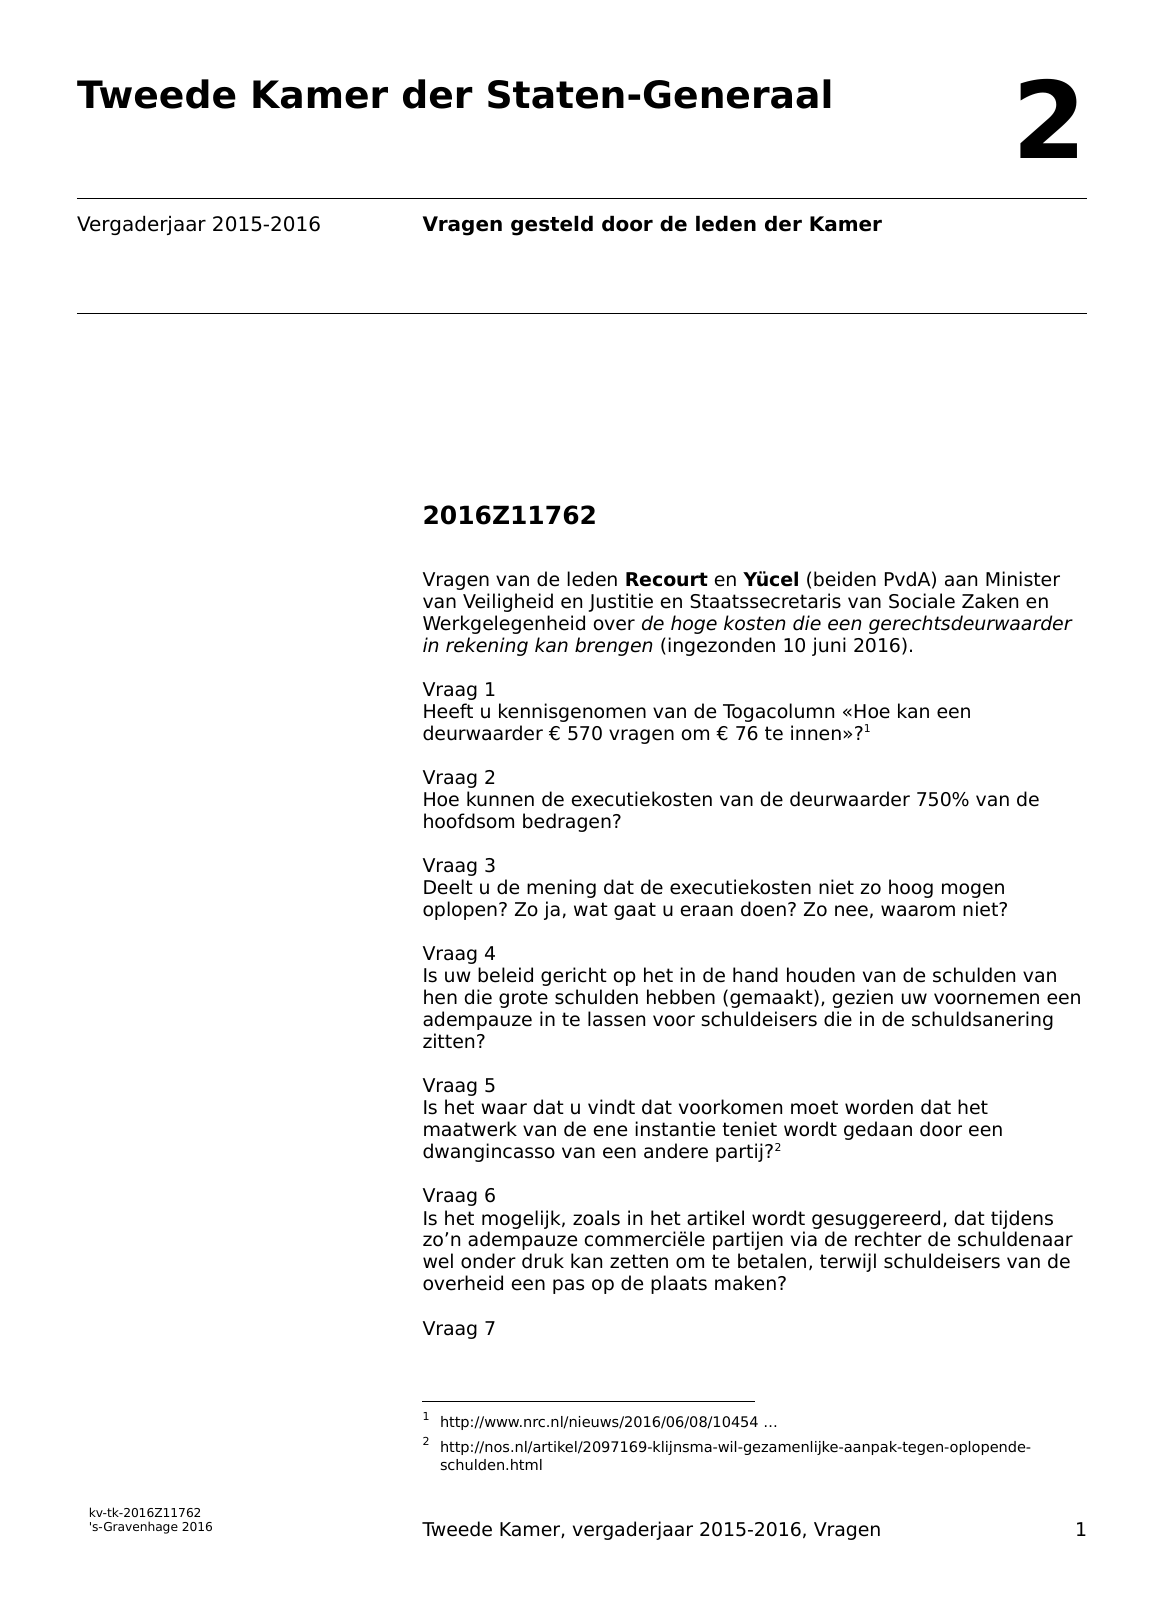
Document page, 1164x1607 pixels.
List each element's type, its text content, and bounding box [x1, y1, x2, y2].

text Vraag 6 [422, 1185, 1087, 1207]
text Vragen van de leden Recourt en Yücel (beiden PvdA) aan Minister van Veiligheid en Justitie en Staatssecretaris van Sociale Zaken en Werkgelegenheid over de hoge kosten die een gerechtsdeurwaarder in rekening kan brengen (ingezonden 10 juni 2016). [422, 569, 1087, 657]
table_header 2 [886, 59, 1087, 198]
text kv-tk-2016Z11762 [88, 1506, 323, 1520]
text Vraag 2 [422, 767, 1087, 789]
text Vraag 1 [422, 679, 1087, 701]
table_header Tweede Kamer der Staten-Generaal [77, 59, 886, 198]
text Vraag 7 [422, 1317, 1087, 1339]
text 2016Z11762 [422, 501, 1087, 531]
text http://nos.nl/artikel/2097169-klijnsma-wil-gezamenlijke-aanpak-tegen-oplopende-schulden.html [422, 1435, 1087, 1474]
text Is uw beleid gericht op het in de hand houden van de schulden van hen die grote schulden hebben (gemaakt), gezien uw voornemen een adempauze in te lassen voor schuldeisers die in de schuldsanering zitten? [422, 965, 1087, 1053]
text Hoe kunnen de executiekosten van de deurwaarder 750% van de hoofdsom bedragen? [422, 789, 1087, 833]
table_cell Vergaderjaar 2015-2016 [77, 199, 422, 313]
text Vraag 5 [422, 1075, 1087, 1097]
text 's-Gravenhage 2016 [88, 1520, 323, 1534]
text Heeft u kennisgenomen van de Togacolumn «Hoe kan een deurwaarder € 570 vragen om € 76 te innen»? [422, 701, 1087, 745]
text Is het mogelijk, zoals in het artikel wordt gesuggereerd, dat tijdens zo’n adempauze commerciële partijen via de rechter de schuldenaar wel onder druk kan zetten om te betalen, terwijl schuldeisers van de overheid een pas op de plaats maken? [422, 1207, 1087, 1295]
text Vraag 4 [422, 943, 1087, 965]
text http://www.nrc.nl/nieuws/2016/06/08/10454 … [422, 1410, 1087, 1432]
table_cell Vragen gesteld door de leden der Kamer [422, 199, 1087, 313]
text Deelt u de mening dat de executiekosten niet zo hoog mogen oplopen? Zo ja, wat gaat u eraan doen? Zo nee, waarom niet? [422, 877, 1087, 921]
text Vraag 3 [422, 855, 1087, 877]
text Is het waar dat u vindt dat voorkomen moet worden dat het maatwerk van de ene instantie teniet wordt gedaan door een dwangincasso van een andere partij? [422, 1097, 1087, 1163]
